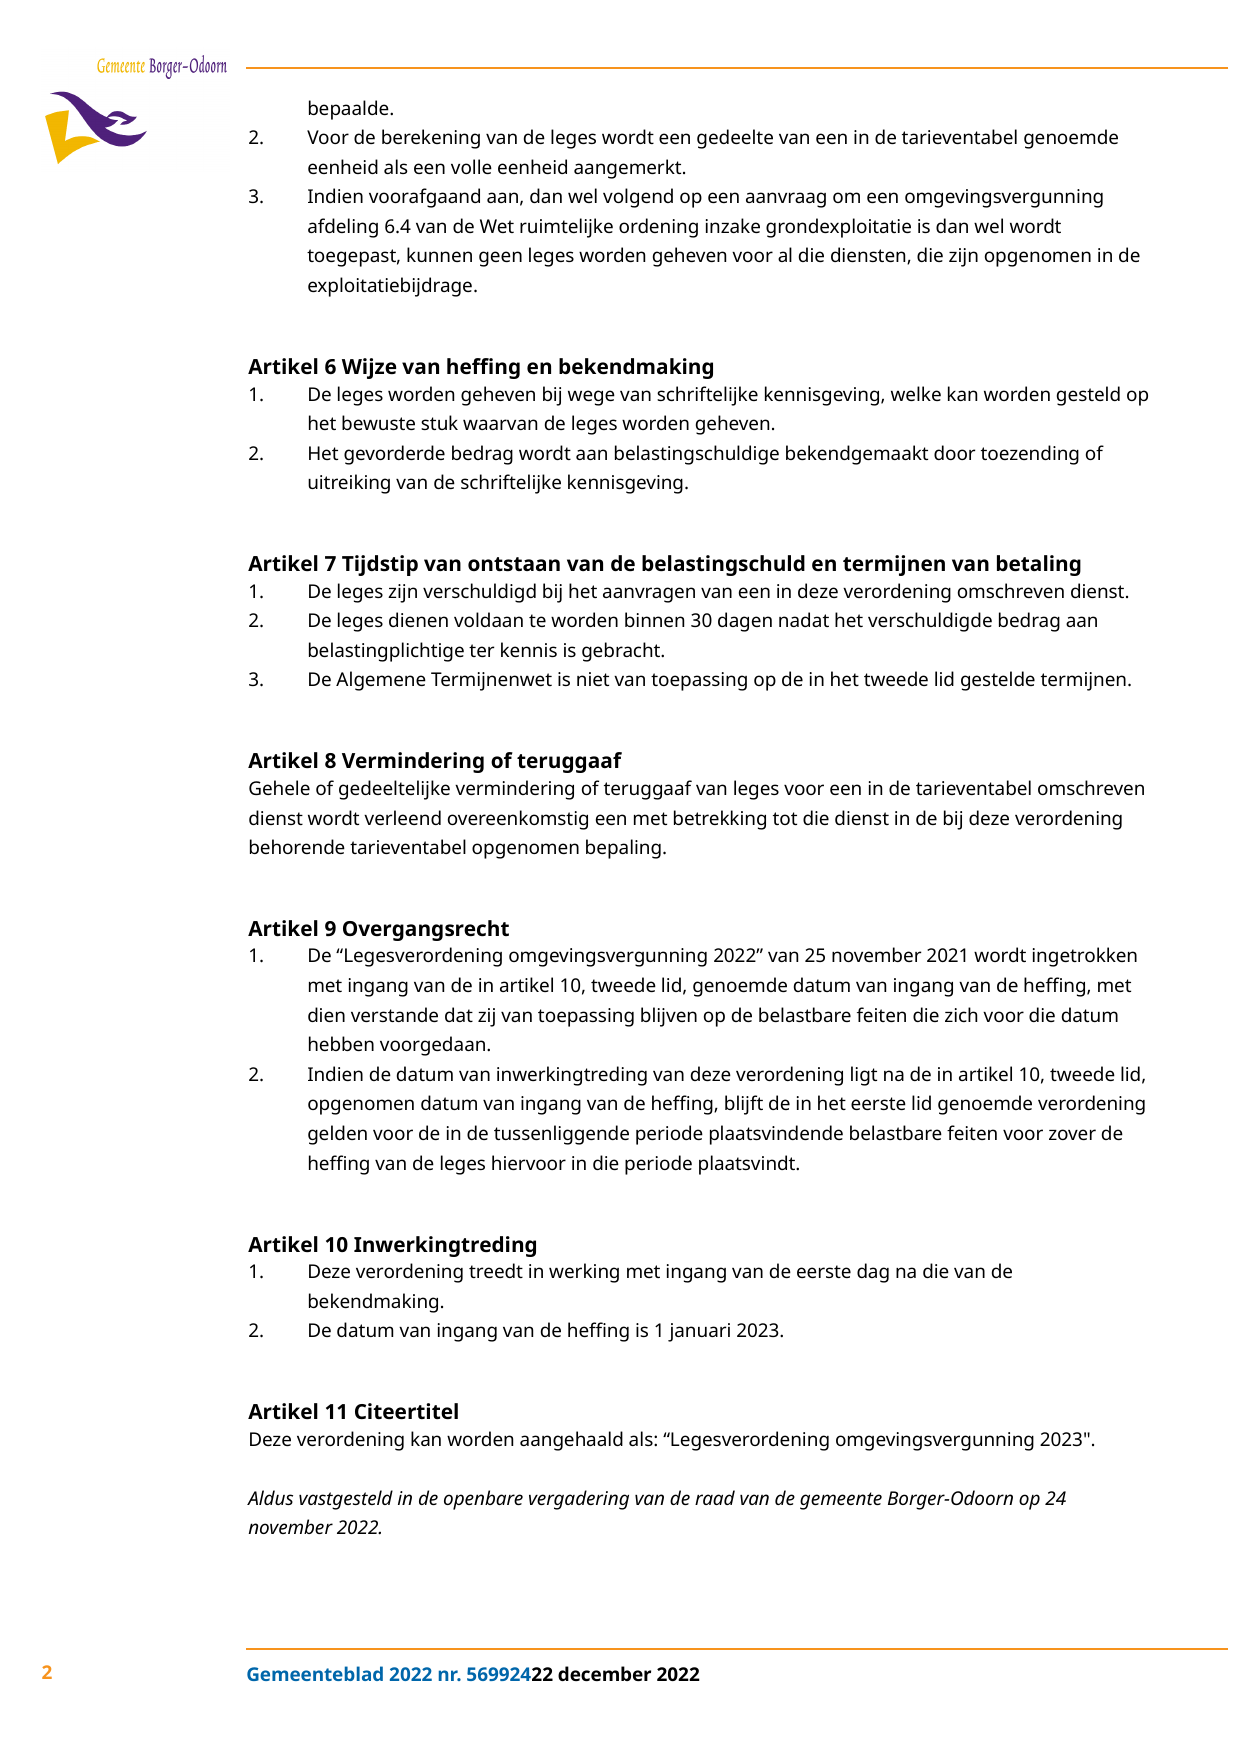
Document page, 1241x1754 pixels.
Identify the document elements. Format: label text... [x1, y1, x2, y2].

list De leges zijn verschuldigd bij het aanvragen van een in deze verordening omschreven dienst. [248, 578, 1152, 604]
list Voor de berekening van de leges wordt een gedeelte van een in de tarieventabel genoemde eenheid als een volle eenheid aangemerkt. [248, 124, 1152, 180]
text Gehele of gedeeltelijke vermindering of teruggaaf van leges voor een in de tarieventabel omschreven dienst wordt verleend overeenkomstig een met betrekking tot die dienst in de bij deze verordening behorende tarieventabel opgenomen bepaling. [248, 775, 1152, 860]
text Artikel 6 Wijze van heffing en bekendmaking [248, 352, 1152, 381]
text Artikel 8 Vermindering of teruggaaf [248, 747, 1152, 775]
list Het gevorderde bedrag wordt aan belastingschuldige bekendgemaakt door toezending of uitreiking van de schriftelijke kennisgeving. [248, 440, 1152, 495]
list Deze verordening treedt in werking met ingang van de eerste dag na die van de bekendmaking. [248, 1258, 1152, 1313]
list bepaalde. [248, 95, 1152, 121]
list De Algemene Termijnenwet is niet van toepassing op de in het tweede lid gestelde termijnen. [248, 667, 1152, 692]
list De “Legesverordening omgevingsvergunning 2022” van 25 november 2021 wordt ingetrokken met ingang van de in artikel 10, tweede lid, genoemde datum van ingang van de heffing, met dien verstande dat zij van toepassing blijven op de belastbare feiten die zich voor die datum hebben voorgedaan. [248, 943, 1152, 1057]
text Artikel 10 Inwerkingtreding [248, 1230, 1152, 1258]
list De leges worden geheven bij wege van schriftelijke kennisgeving, welke kan worden gesteld op het bewuste stuk waarvan de leges worden geheven. [248, 381, 1152, 436]
text Artikel 9 Overgangsrecht [248, 914, 1152, 943]
text Artikel 7 Tijdstip van ontstaan van de belastingschuld en termijnen van betaling [248, 549, 1152, 578]
list De datum van ingang van de heffing is 1 januari 2023. [248, 1317, 1152, 1343]
picture [41, 47, 231, 172]
list De leges dienen voldaan te worden binnen 30 dagen nadat het verschuldigde bedrag aan belastingplichtige ter kennis is gebracht. [248, 607, 1152, 663]
list Indien de datum van inwerkingtreding van deze verordening ligt na de in artikel 10, tweede lid, opgenomen datum van ingang van de heffing, blijft de in het eerste lid genoemde verordening gelden voor de in de tussenliggende periode plaatsvindende belastbare feiten voor zover de heffing van de leges hiervoor in die periode plaatsvindt. [248, 1061, 1152, 1176]
text Artikel 11 Citeertitel [248, 1397, 1152, 1426]
text Deze verordening kan worden aangehaald als: “Legesverordening omgevingsvergunning 2023". [248, 1426, 1152, 1452]
list Indien voorafgaand aan, dan wel volgend op een aanvraag om een omgevingsvergunning afdeling 6.4 van de Wet ruimtelijke ordening inzake grondexploitatie is dan wel wordt toegepast, kunnen geen leges worden geheven voor al die diensten, die zijn opgenomen in de exploitatiebijdrage. [248, 183, 1152, 298]
text Aldus vastgesteld in de openbare vergadering van de raad van de gemeente Borger-Odoorn op 24 november 2022. [248, 1485, 1152, 1540]
